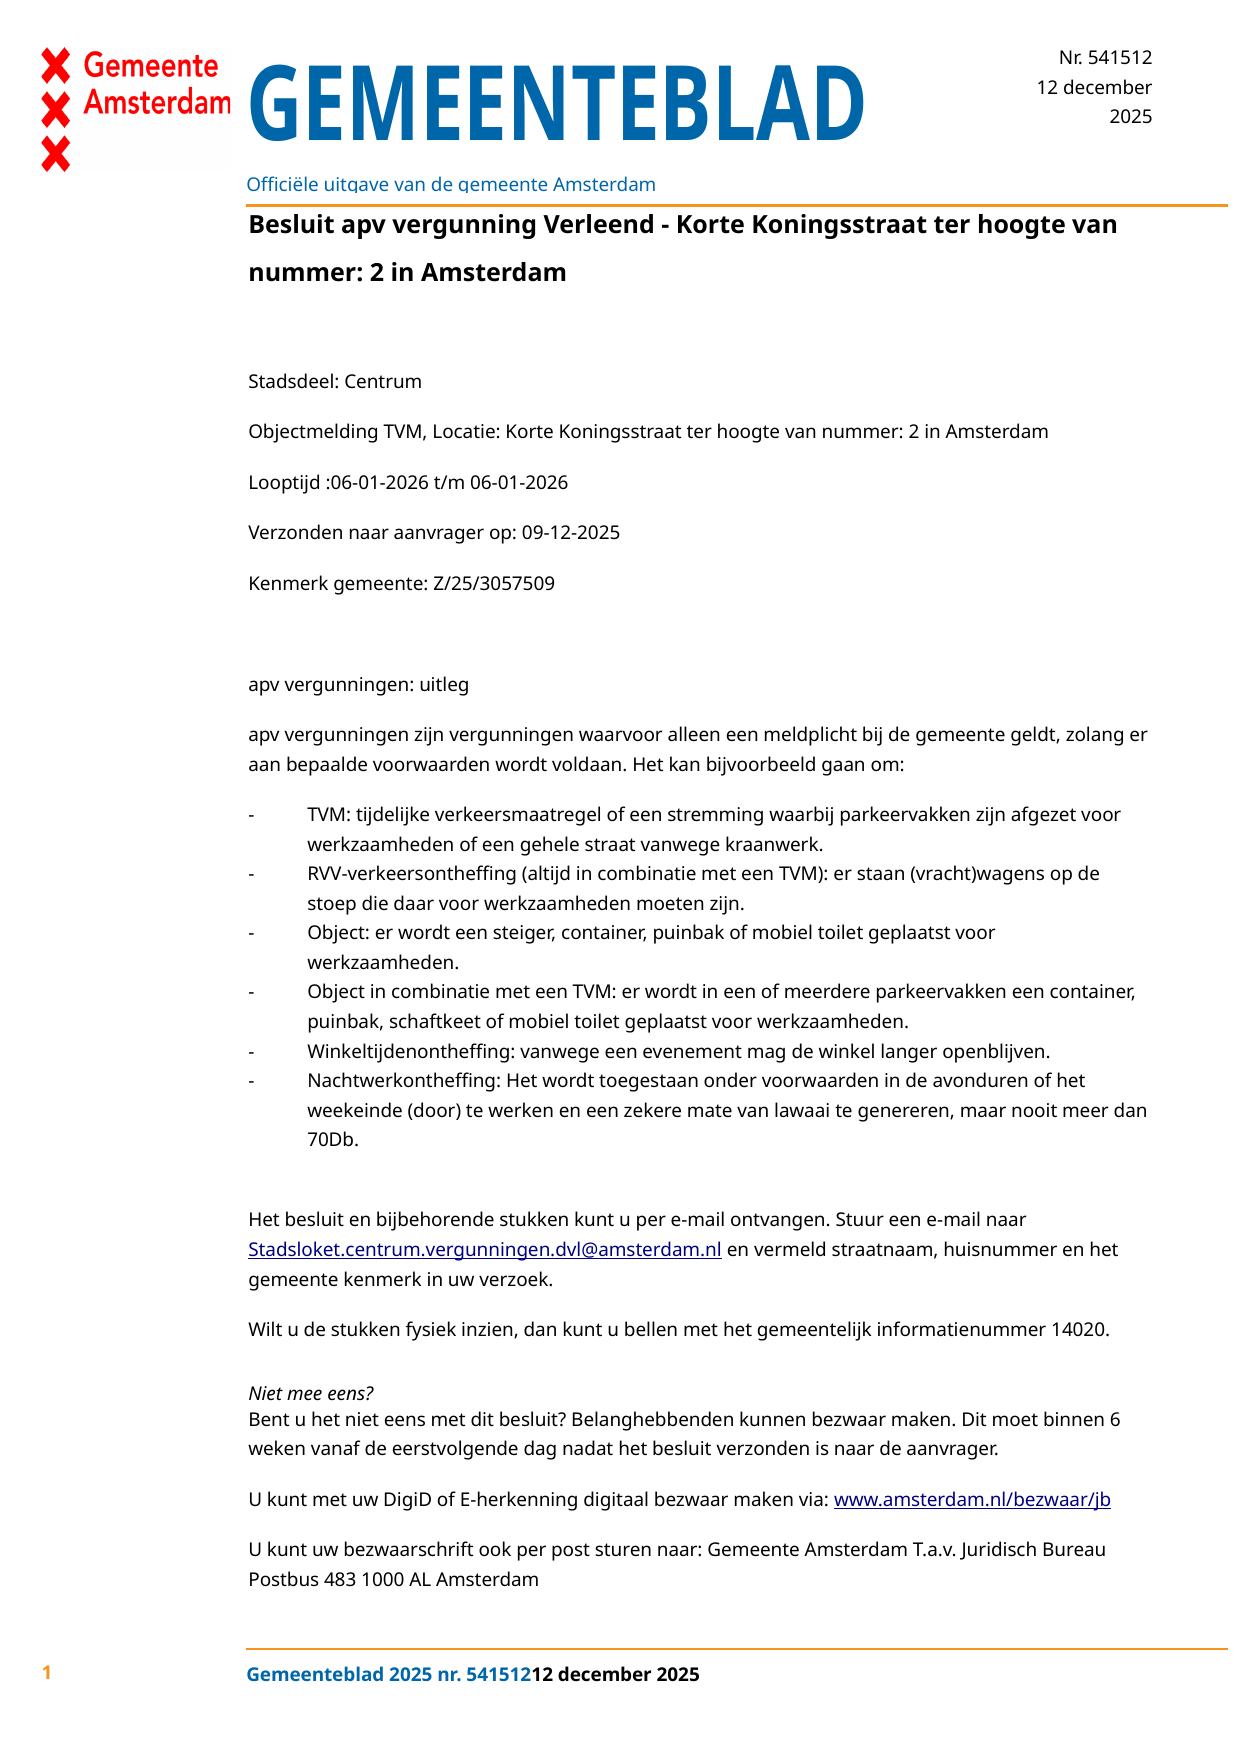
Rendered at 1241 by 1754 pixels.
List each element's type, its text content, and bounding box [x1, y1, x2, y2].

list RVV-verkeersontheffing (altijd in combinatie met een TVM): er staan (vracht)wagens op de stoep die daar voor werkzaamheden moeten zijn. [248, 860, 1152, 916]
text apv vergunningen zijn vergunningen waarvoor alleen een meldplicht bij de gemeente geldt, zolang er aan bepaalde voorwaarden wordt voldaan. Het kan bijvoorbeeld gaan om: [248, 721, 1152, 777]
text Looptijd :06-01-2026 t/m 06-01-2026 [248, 469, 1152, 495]
text Kenmerk gemeente: Z/25/3057509 [248, 570, 1152, 596]
text apv vergunningen: uitleg [248, 671, 1152, 697]
list TVM: tijdelijke verkeersmaatregel of een stremming waarbij parkeervakken zijn afgezet voor werkzaamheden of een gehele straat vanwege kraanwerk. [248, 801, 1152, 857]
list Winkeltijdenontheffing: vanwege een evenement mag de winkel langer openblijven. [248, 1038, 1152, 1064]
list Nachtwerkontheffing: Het wordt toegestaan onder voorwaarden in de avonduren of het weekeinde (door) te werken en een zekere mate van lawaai te genereren, maar nooit meer dan 70Db. [248, 1067, 1152, 1152]
text Niet mee eens? [248, 1380, 1152, 1406]
text Het besluit en bijbehorende stukken kunt u per e-mail ontvangen. Stuur een e-mail naar Stadsloket.centrum.vergunningen.dvl@amsterdam.nl en vermeld straatnaam, huisnummer en het gemeente kenmerk in uw verzoek. [248, 1207, 1152, 1292]
text Stadsdeel: Centrum [248, 368, 1152, 394]
text Bent u het niet eens met dit besluit? Belanghebbenden kunnen bezwaar maken. Dit moet binnen 6 weken vanaf de eerstvolgende dag nadat het besluit verzonden is naar de aanvrager. [248, 1406, 1152, 1461]
text Objectmelding TVM, Locatie: Korte Koningsstraat ter hoogte van nummer: 2 in Amsterdam [248, 419, 1152, 444]
list Object in combinatie met een TVM: er wordt in een of meerdere parkeervakken een container, puinbak, schaftkeet of mobiel toilet geplaatst voor werkzaamheden. [248, 979, 1152, 1034]
list Object: er wordt een steiger, container, puinbak of mobiel toilet geplaatst voor werkzaamheden. [248, 919, 1152, 975]
text U kunt met uw DigiD of E-herkenning digitaal bezwaar maken via: www.amsterdam.nl/bezwaar/jb [248, 1486, 1152, 1512]
text Verzonden naar aanvrager op: 09-12-2025 [248, 519, 1152, 545]
text U kunt uw bezwaarschrift ook per post sturen naar: Gemeente Amsterdam T.a.v. Juridisch Bureau Postbus 483 1000 AL Amsterdam [248, 1536, 1152, 1592]
text Wilt u de stukken fysiek inzien, dan kunt u bellen met het gemeentelijk informatienummer 14020. [248, 1316, 1152, 1342]
picture [41, 47, 231, 172]
text Besluit apv vergunning Verleend - Korte Koningsstraat ter hoogte van nummer: 2 in Amsterdam [248, 207, 1152, 288]
